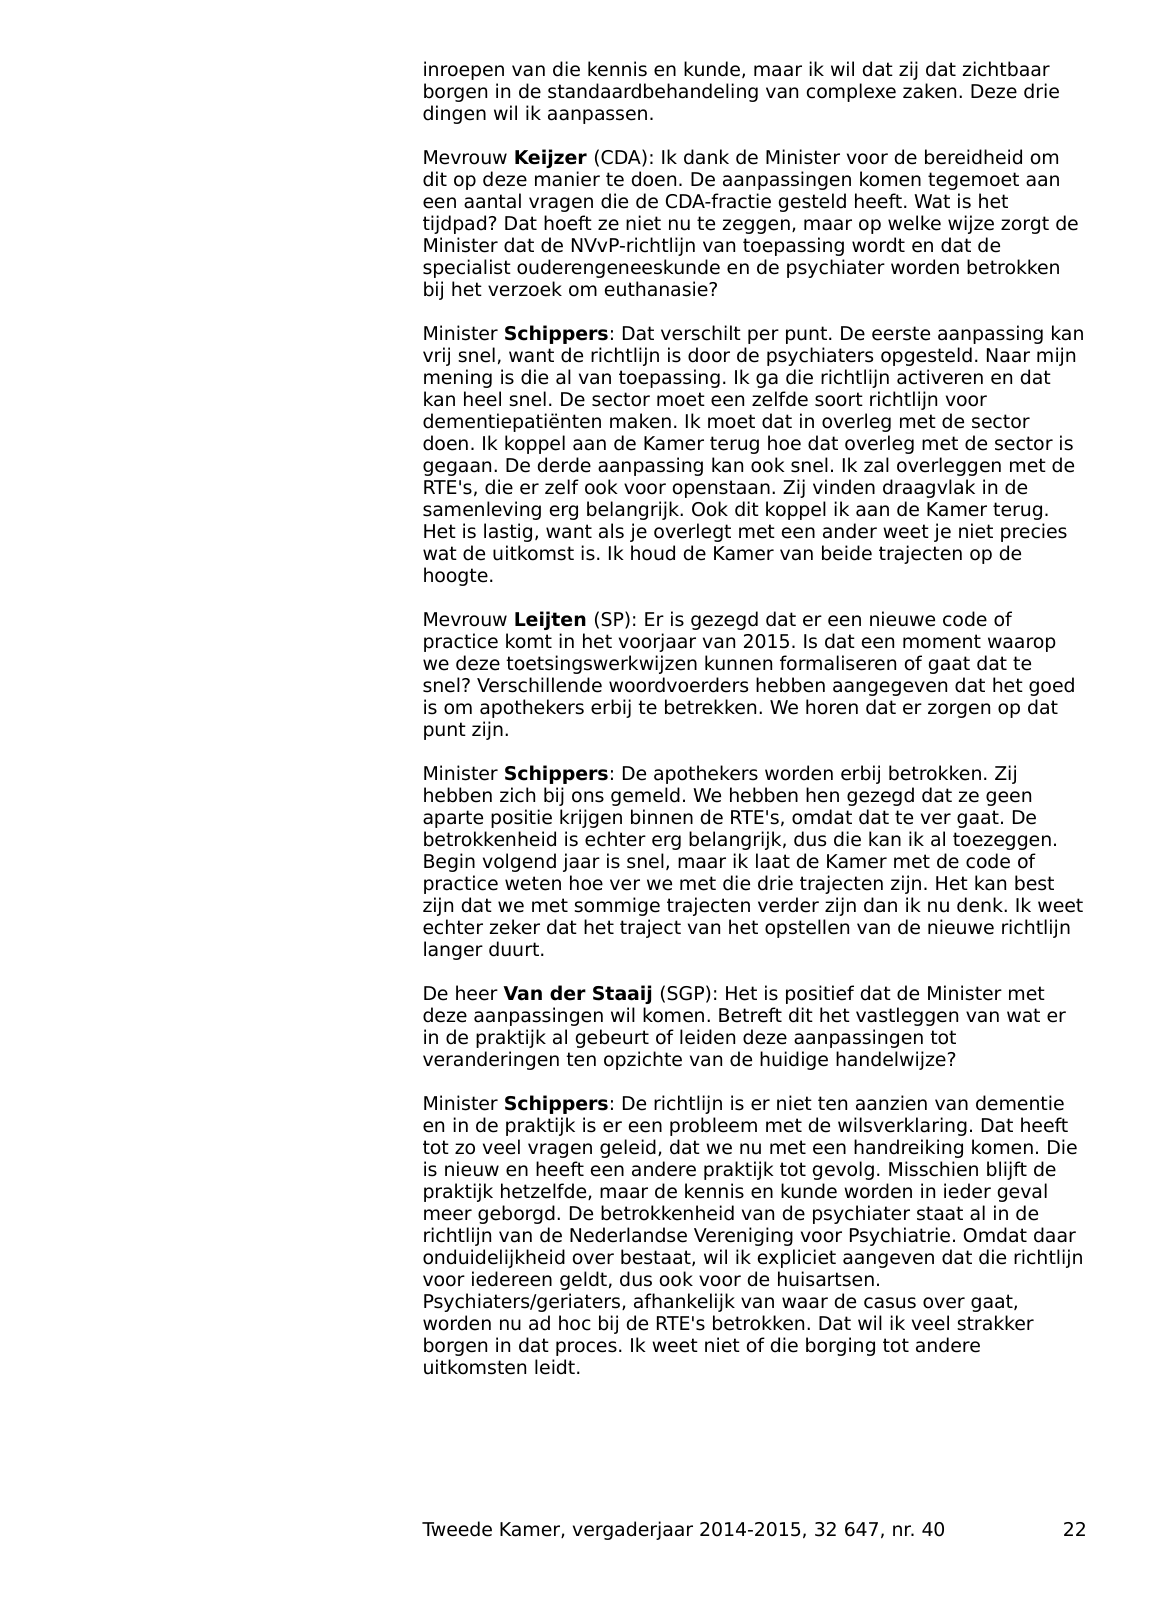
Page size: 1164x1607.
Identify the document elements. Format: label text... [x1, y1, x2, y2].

text De heer Van der Staaij (SGP): Het is positief dat de Minister met deze aanpassingen wil komen. Betreft dit het vastleggen van wat er in de praktijk al gebeurt of leiden deze aanpassingen tot veranderingen ten opzichte van de huidige handelwijze? [422, 983, 1087, 1071]
text inroepen van die kennis en kunde, maar ik wil dat zij dat zichtbaar borgen in de standaardbehandeling van complexe zaken. Deze drie dingen wil ik aanpassen. [422, 59, 1087, 125]
text Mevrouw Keijzer (CDA): Ik dank de Minister voor de bereidheid om dit op deze manier te doen. De aanpassingen komen tegemoet aan een aantal vragen die de CDA-fractie gesteld heeft. Wat is het tijdpad? Dat hoeft ze niet nu te zeggen, maar op welke wijze zorgt de Minister dat de NVvP-richtlijn van toepassing wordt en dat de specialist ouderengeneeskunde en de psychiater worden betrokken bij het verzoek om euthanasie? [422, 147, 1087, 301]
text Mevrouw Leijten (SP): Er is gezegd dat er een nieuwe code of practice komt in het voorjaar van 2015. Is dat een moment waarop we deze toetsingswerkwijzen kunnen formaliseren of gaat dat te snel? Verschillende woordvoerders hebben aangegeven dat het goed is om apothekers erbij te betrekken. We horen dat er zorgen op dat punt zijn. [422, 609, 1087, 741]
text Minister Schippers: De apothekers worden erbij betrokken. Zij hebben zich bij ons gemeld. We hebben hen gezegd dat ze geen aparte positie krijgen binnen de RTE's, omdat dat te ver gaat. De betrokkenheid is echter erg belangrijk, dus die kan ik al toezeggen. Begin volgend jaar is snel, maar ik laat de Kamer met de code of practice weten hoe ver we met die drie trajecten zijn. Het kan best zijn dat we met sommige trajecten verder zijn dan ik nu denk. Ik weet echter zeker dat het traject van het opstellen van de nieuwe richtlijn langer duurt. [422, 763, 1087, 961]
text Minister Schippers: De richtlijn is er niet ten aanzien van dementie en in de praktijk is er een probleem met de wilsverklaring. Dat heeft tot zo veel vragen geleid, dat we nu met een handreiking komen. Die is nieuw en heeft een andere praktijk tot gevolg. Misschien blijft de praktijk hetzelfde, maar de kennis en kunde worden in ieder geval meer geborgd. De betrokkenheid van de psychiater staat al in de richtlijn van de Nederlandse Vereniging voor Psychiatrie. Omdat daar onduidelijkheid over bestaat, wil ik expliciet aangeven dat die richtlijn voor iedereen geldt, dus ook voor de huisartsen. Psychiaters/geriaters, afhankelijk van waar de casus over gaat, worden nu ad hoc bij de RTE's betrokken. Dat wil ik veel strakker borgen in dat proces. Ik weet niet of die borging tot andere uitkomsten leidt. [422, 1093, 1087, 1379]
text Minister Schippers: Dat verschilt per punt. De eerste aanpassing kan vrij snel, want de richtlijn is door de psychiaters opgesteld. Naar mijn mening is die al van toepassing. Ik ga die richtlijn activeren en dat kan heel snel. De sector moet een zelfde soort richtlijn voor dementiepatiënten maken. Ik moet dat in overleg met de sector doen. Ik koppel aan de Kamer terug hoe dat overleg met de sector is gegaan. De derde aanpassing kan ook snel. Ik zal overleggen met de RTE's, die er zelf ook voor openstaan. Zij vinden draagvlak in de samenleving erg belangrijk. Ook dit koppel ik aan de Kamer terug. Het is lastig, want als je overlegt met een ander weet je niet precies wat de uitkomst is. Ik houd de Kamer van beide trajecten op de hoogte. [422, 323, 1087, 587]
